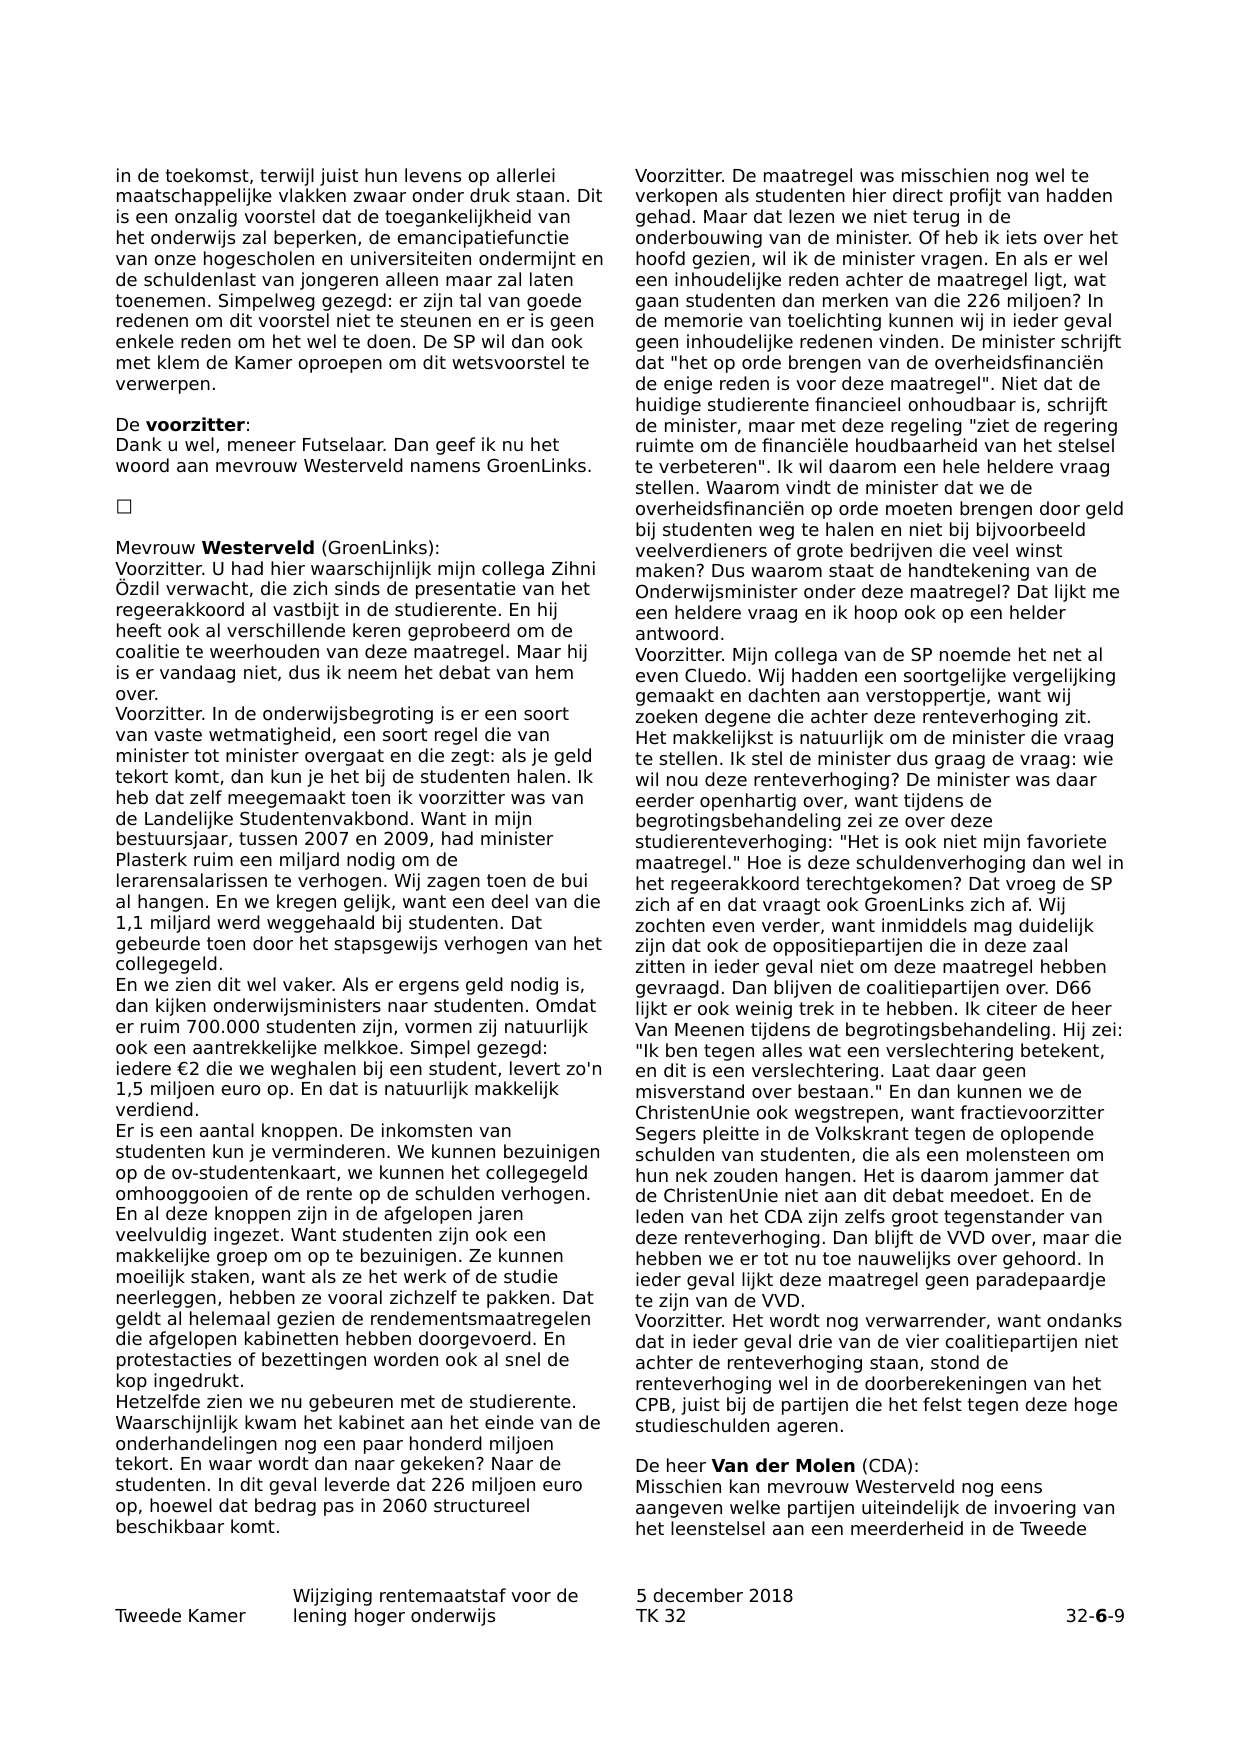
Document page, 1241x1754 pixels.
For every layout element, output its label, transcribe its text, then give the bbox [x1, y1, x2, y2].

text Mevrouw Westerveld (GroenLinks): [115, 538, 605, 558]
text Voorzitter. Het wordt nog verwarrender, want ondanks dat in ieder geval drie van de vier coalitiepartijen niet achter de renteverhoging staan, stond de renteverhoging wel in de doorberekeningen van het CPB, juist bij de partijen die het felst tegen deze hoge studieschulden ageren. [635, 1311, 1125, 1436]
text De heer Van der Molen (CDA): [635, 1456, 1125, 1477]
text Voorzitter. U had hier waarschijnlijk mijn collega Zihni Özdil verwacht, die zich sinds de presentatie van het regeerakkoord al vastbijt in de studierente. En hij heeft ook al verschillende keren geprobeerd om de coalitie te weerhouden van deze maatregel. Maar hij is er vandaag niet, dus ik neem het debat van hem over. [115, 558, 605, 704]
text Misschien kan mevrouw Westerveld nog eens aangeven welke partijen uiteindelijk de invoering van het leenstelsel aan een meerderheid in de Tweede [635, 1477, 1125, 1539]
text De voorzitter: [115, 414, 605, 435]
text Voorzitter. In de onderwijsbegroting is er een soort van vaste wetmatigheid, een soort regel die van minister tot minister overgaat en die zegt: als je geld tekort komt, dan kun je het bij de studenten halen. Ik heb dat zelf meegemaakt toen ik voorzitter was van de Landelijke Studentenvakbond. Want in mijn bestuursjaar, tussen 2007 en 2009, had minister Plasterk ruim een miljard nodig om de lerarensalarissen te verhogen. Wij zagen toen de bui al hangen. En we kregen gelijk, want een deel van die 1,1 miljard werd weggehaald bij studenten. Dat gebeurde toen door het stapsgewijs verhogen van het collegegeld. [115, 704, 605, 975]
text Hetzelfde zien we nu gebeuren met de studierente. Waarschijnlijk kwam het kabinet aan het einde van de onderhandelingen nog een paar honderd miljoen tekort. En waar wordt dan naar gekeken? Naar de studenten. In dit geval leverde dat 226 miljoen euro op, hoewel dat bedrag pas in 2060 structureel beschikbaar komt. [115, 1392, 605, 1537]
text En we zien dit wel vaker. Als er ergens geld nodig is, dan kijken onderwijsministers naar studenten. Omdat er ruim 700.000 studenten zijn, vormen zij natuurlijk ook een aantrekkelijke melkkoe. Simpel gezegd: iedere €2 die we weghalen bij een student, levert zo'n 1,5 miljoen euro op. En dat is natuurlijk makkelijk verdiend. [115, 975, 605, 1121]
text Er is een aantal knoppen. De inkomsten van studenten kun je verminderen. We kunnen bezuinigen op de ov-studentenkaart, we kunnen het collegegeld omhooggooien of de rente op de schulden verhogen. En al deze knoppen zijn in de afgelopen jaren veelvuldig ingezet. Want studenten zijn ook een makkelijke groep om op te bezuinigen. Ze kunnen moeilijk staken, want als ze het werk of de studie neerleggen, hebben ze vooral zichzelf te pakken. Dat geldt al helemaal gezien de rendementsmaatregelen die afgelopen kabinetten hebben doorgevoerd. En protestacties of bezettingen worden ook al snel de kop ingedrukt. [115, 1121, 605, 1392]
text Voorzitter. De maatregel was misschien nog wel te verkopen als studenten hier direct profijt van hadden gehad. Maar dat lezen we niet terug in de onderbouwing van de minister. Of heb ik iets over het hoofd gezien, wil ik de minister vragen. En als er wel een inhoudelijke reden achter de maatregel ligt, wat gaan studenten dan merken van die 226 miljoen? In de memorie van toelichting kunnen wij in ieder geval geen inhoudelijke redenen vinden. De minister schrijft dat "het op orde brengen van de overheidsfinanciën de enige reden is voor deze maatregel". Niet dat de huidige studierente financieel onhoudbaar is, schrijft de minister, maar met deze regeling "ziet de regering ruimte om de financiële houdbaarheid van het stelsel te verbeteren". Ik wil daarom een hele heldere vraag stellen. Waarom vindt de minister dat we de overheidsfinanciën op orde moeten brengen door geld bij studenten weg te halen en niet bij bijvoorbeeld veelverdieners of grote bedrijven die veel winst maken? Dus waarom staat de handtekening van de Onderwijsminister onder deze maatregel? Dat lijkt me een heldere vraag en ik hoop ook op een helder antwoord. [635, 165, 1125, 644]
text Dank u wel, meneer Futselaar. Dan geef ik nu het woord aan mevrouw Westerveld namens GroenLinks. [115, 435, 605, 477]
text in de toekomst, terwijl juist hun levens op allerlei maatschappelijke vlakken zwaar onder druk staan. Dit is een onzalig voorstel dat de toegankelijkheid van het onderwijs zal beperken, de emancipatiefunctie van onze hogescholen en universiteiten ondermijnt en de schuldenlast van jongeren alleen maar zal laten toenemen. Simpelweg gezegd: er zijn tal van goede redenen om dit voorstel niet te steunen en er is geen enkele reden om het wel te doen. De SP wil dan ook met klem de Kamer oproepen om dit wetsvoorstel te verwerpen. [115, 165, 605, 394]
text Voorzitter. Mijn collega van de SP noemde het net al even Cluedo. Wij hadden een soortgelijke vergelijking gemaakt en dachten aan verstoppertje, want wij zoeken degene die achter deze renteverhoging zit. Het makkelijkst is natuurlijk om de minister die vraag te stellen. Ik stel de minister dus graag de vraag: wie wil nou deze renteverhoging? De minister was daar eerder openhartig over, want tijdens de begrotingsbehandeling zei ze over deze studierenteverhoging: "Het is ook niet mijn favoriete maatregel." Hoe is deze schuldenverhoging dan wel in het regeerakkoord terechtgekomen? Dat vroeg de SP zich af en dat vraagt ook GroenLinks zich af. Wij zochten even verder, want inmiddels mag duidelijk zijn dat ook de oppositiepartijen die in deze zaal zitten in ieder geval niet om deze maatregel hebben gevraagd. Dan blijven de coalitiepartijen over. D66 lijkt er ook weinig trek in te hebben. Ik citeer de heer Van Meenen tijdens de begrotingsbehandeling. Hij zei: "Ik ben tegen alles wat een verslechtering betekent, en dit is een verslechtering. Laat daar geen misverstand over bestaan." En dan kunnen we de ChristenUnie ook wegstrepen, want fractievoorzitter Segers pleitte in de Volkskrant tegen de oplopende schulden van studenten, die als een molensteen om hun nek zouden hangen. Het is daarom jammer dat de ChristenUnie niet aan dit debat meedoet. En de leden van het CDA zijn zelfs groot tegenstander van deze renteverhoging. Dan blijft de VVD over, maar die hebben we er tot nu toe nauwelijks over gehoord. In ieder geval lijkt deze maatregel geen paradepaardje te zijn van de VVD. [635, 644, 1125, 1311]
text ⬜ [115, 497, 605, 518]
